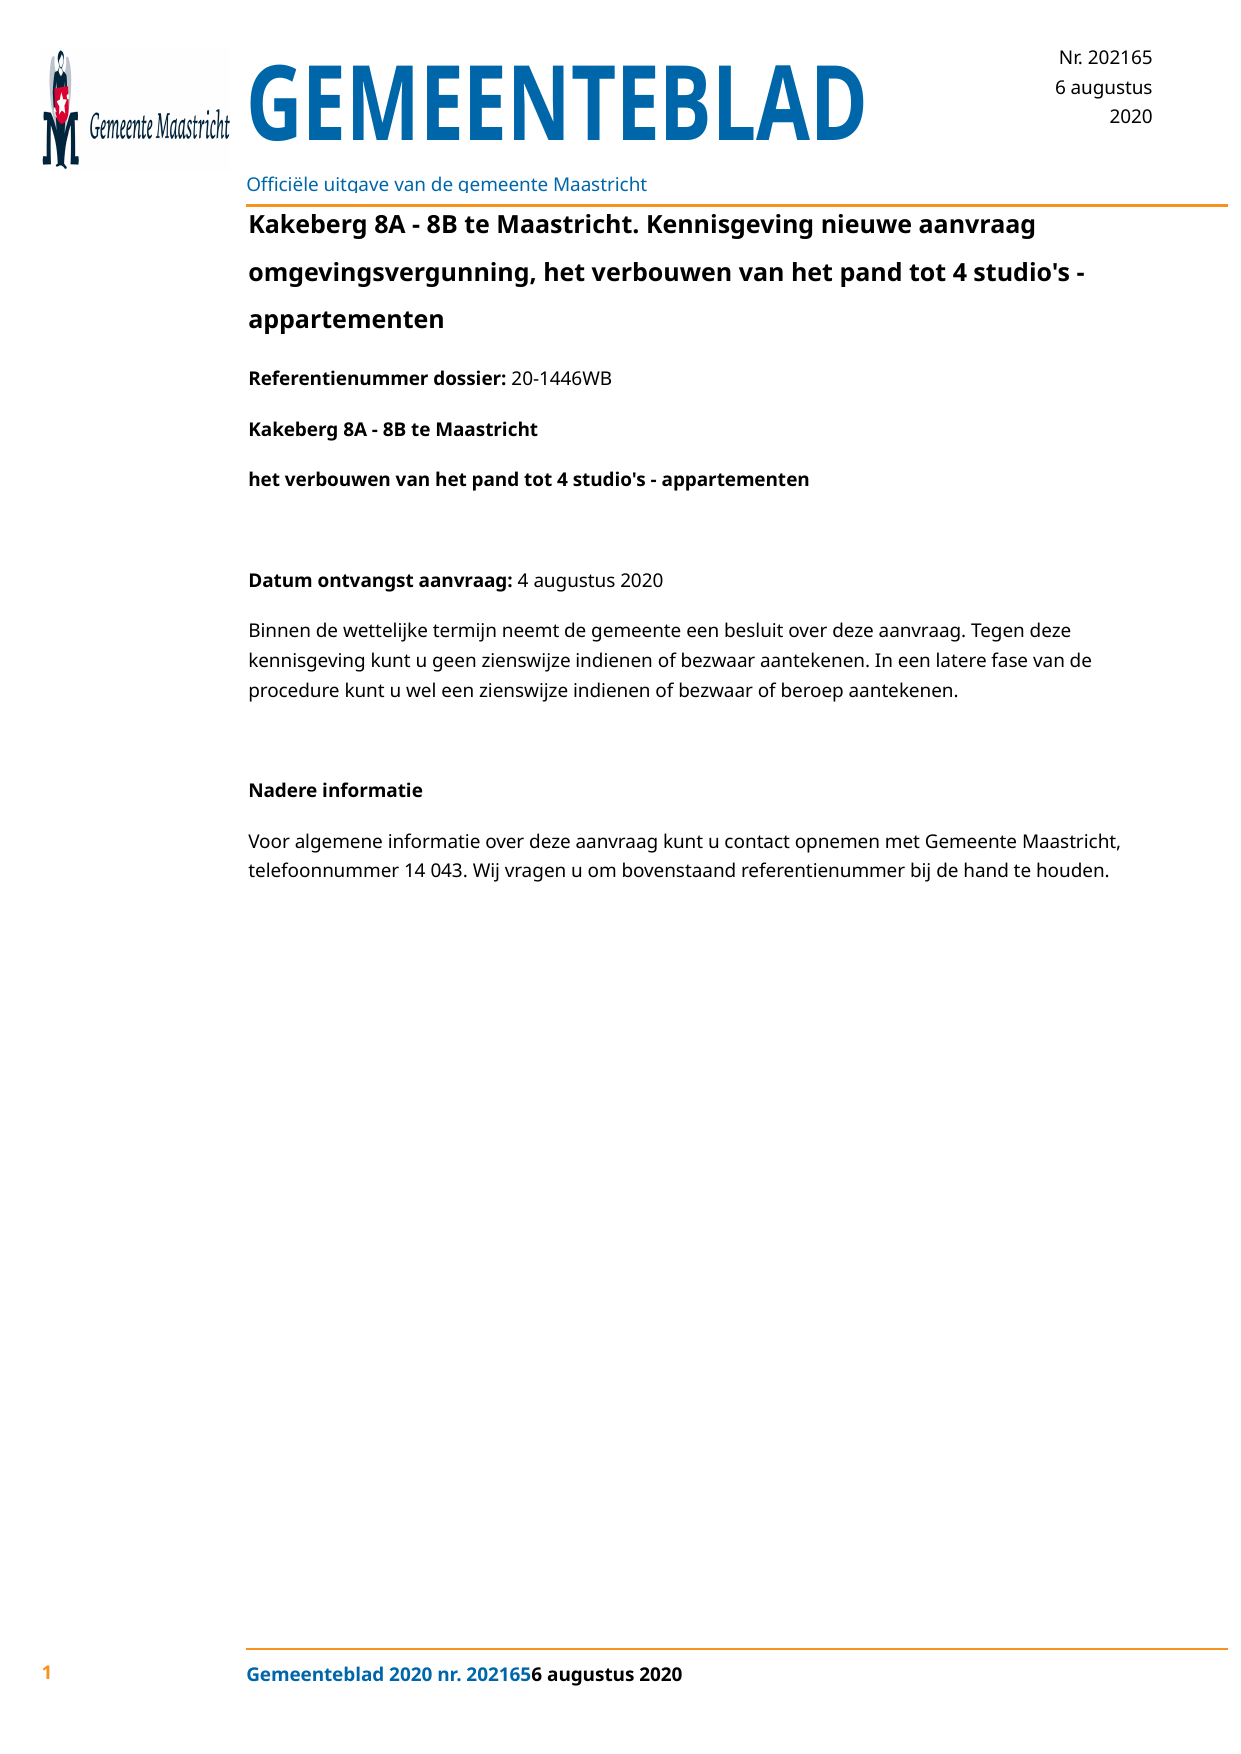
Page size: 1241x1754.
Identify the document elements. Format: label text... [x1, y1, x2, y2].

text Nadere informatie [248, 778, 1152, 803]
text Datum ontvangst aanvraag: 4 augustus 2020 [248, 567, 1152, 593]
text het verbouwen van het pand tot 4 studio's - appartementen [248, 466, 1152, 492]
text Referentienummer dossier: 20-1446WB [248, 366, 1152, 391]
text Kakeberg 8A - 8B te Maastricht [248, 416, 1152, 442]
text Binnen de wettelijke termijn neemt de gemeente een besluit over deze aanvraag. Tegen deze kennisgeving kunt u geen zienswijze indienen of bezwaar aantekenen. In een latere fase van de procedure kunt u wel een zienswijze indienen of bezwaar of beroep aantekenen. [248, 618, 1152, 702]
text Kakeberg 8A - 8B te Maastricht. Kennisgeving nieuwe aanvraag omgevingsvergunning, het verbouwen van het pand tot 4 studio's - appartementen [248, 207, 1152, 336]
picture [41, 47, 231, 172]
text Voor algemene informatie over deze aanvraag kunt u contact opnemen met Gemeente Maastricht, telefoonnummer 14 043. Wij vragen u om bovenstaand referentienummer bij de hand te houden. [248, 828, 1152, 883]
